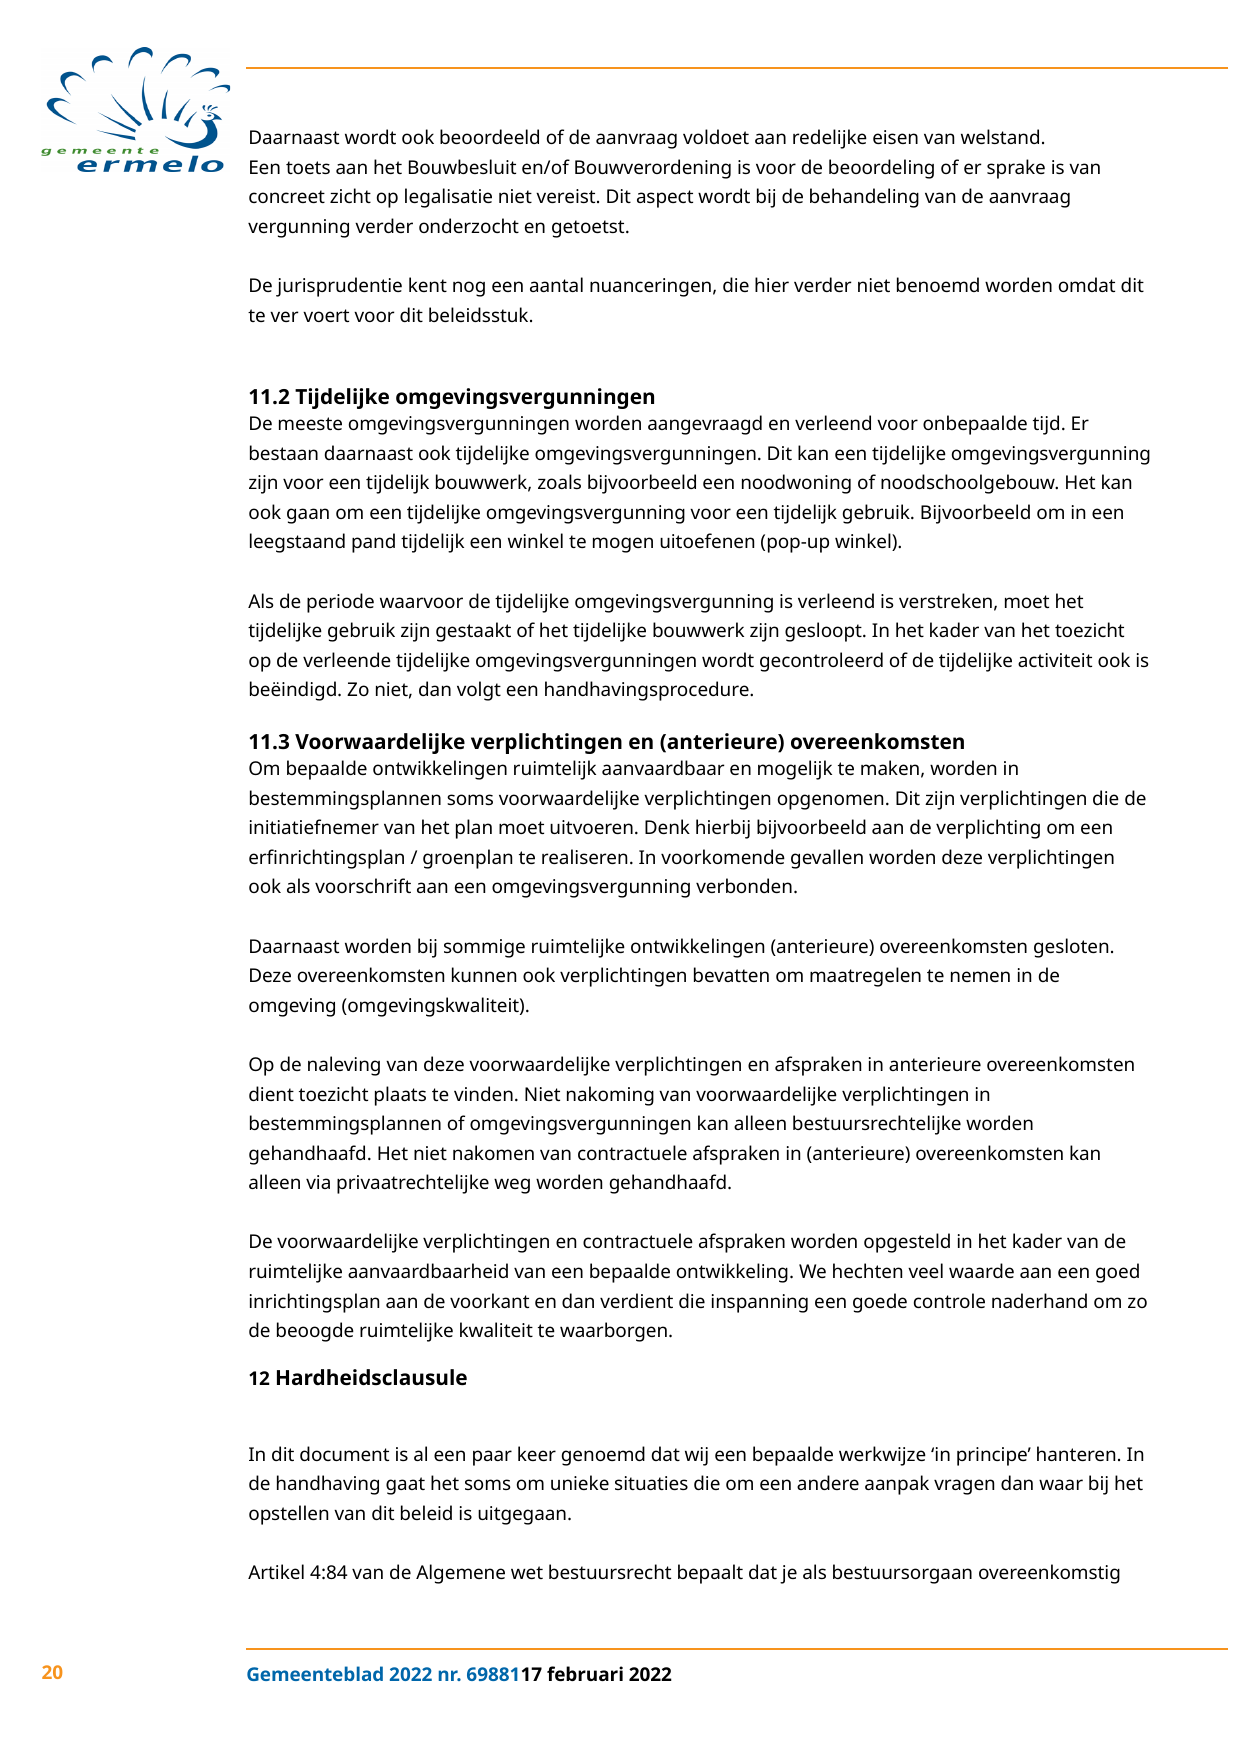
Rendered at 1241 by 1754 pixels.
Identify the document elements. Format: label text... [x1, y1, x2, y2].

text Op de naleving van deze voorwaardelijke verplichtingen en afspraken in anterieure overeenkomsten dient toezicht plaats te vinden. Niet nakoming van voorwaardelijke verplichtingen in bestemmingsplannen of omgevingsvergunningen kan alleen bestuursrechtelijke worden gehandhaafd. Het niet nakomen van contractuele afspraken in (anterieure) overeenkomsten kan alleen via privaatrechtelijke weg worden gehandhaafd. [248, 1051, 1152, 1195]
text Een toets aan het Bouwbesluit en/of Bouwverordening is voor de beoordeling of er sprake is van concreet zicht op legalisatie niet vereist. Dit aspect wordt bij de behandeling van de aanvraag vergunning verder onderzocht en getoetst. [248, 154, 1152, 239]
text De voorwaardelijke verplichtingen en contractuele afspraken worden opgesteld in het kader van de ruimtelijke aanvaardbaarheid van een bepaalde ontwikkeling. We hechten veel waarde aan een goed inrichtingsplan aan de voorkant en dan verdient die inspanning een goede controle naderhand om zo de beoogde ruimtelijke kwaliteit te waarborgen. [248, 1229, 1152, 1343]
text Om bepaalde ontwikkelingen ruimtelijk aanvaardbaar en mogelijk te maken, worden in bestemmingsplannen soms voorwaardelijke verplichtingen opgenomen. Dit zijn verplichtingen die de initiatiefnemer van het plan moet uitvoeren. Denk hierbij bijvoorbeeld aan de verplichting om een erfinrichtingsplan / groenplan te realiseren. In voorkomende gevallen worden deze verplichtingen ook als voorschrift aan een omgevingsvergunning verbonden. [248, 755, 1152, 899]
text 12 Hardheidsclausule [248, 1363, 1152, 1392]
text Artikel 4:84 van de Algemene wet bestuursrecht bepaalt dat je als bestuursorgaan overeenkomstig [248, 1559, 1152, 1585]
text 11.2 Tijdelijke omgevingsvergunningen [248, 382, 1152, 410]
text Daarnaast worden bij sommige ruimtelijke ontwikkelingen (anterieure) overeenkomsten gesloten. Deze overeenkomsten kunnen ook verplichtingen bevatten om maatregelen te nemen in de omgeving (omgevingskwaliteit). [248, 933, 1152, 1018]
picture [41, 47, 231, 172]
text De jurisprudentie kent nog een aantal nuanceringen, die hier verder niet benoemd worden omdat dit te ver voert voor dit beleidsstuk. [248, 272, 1152, 328]
text De meeste omgevingsvergunningen worden aangevraagd en verleend voor onbepaalde tijd. Er bestaan daarnaast ook tijdelijke omgevingsvergunningen. Dit kan een tijdelijke omgevingsvergunning zijn voor een tijdelijk bouwwerk, zoals bijvoorbeeld een noodwoning of noodschoolgebouw. Het kan ook gaan om een tijdelijke omgevingsvergunning voor een tijdelijk gebruik. Bijvoorbeeld om in een leegstaand pand tijdelijk een winkel te mogen uitoefenen (pop-up winkel). [248, 410, 1152, 554]
text In dit document is al een paar keer genoemd dat wij een bepaalde werkwijze ‘in principe’ hanteren. In de handhaving gaat het soms om unieke situaties die om een andere aanpak vragen dan waar bij het opstellen van dit beleid is uitgegaan. [248, 1441, 1152, 1526]
text Als de periode waarvoor de tijdelijke omgevingsvergunning is verleend is verstreken, moet het tijdelijke gebruik zijn gestaakt of het tijdelijke bouwwerk zijn gesloopt. In het kader van het toezicht op de verleende tijdelijke omgevingsvergunningen wordt gecontroleerd of de tijdelijke activiteit ook is beëindigd. Zo niet, dan volgt een handhavingsprocedure. [248, 588, 1152, 702]
text Daarnaast wordt ook beoordeeld of de aanvraag voldoet aan redelijke eisen van welstand. [248, 124, 1152, 150]
text 11.3 Voorwaardelijke verplichtingen en (anterieure) overeenkomsten [248, 727, 1152, 755]
